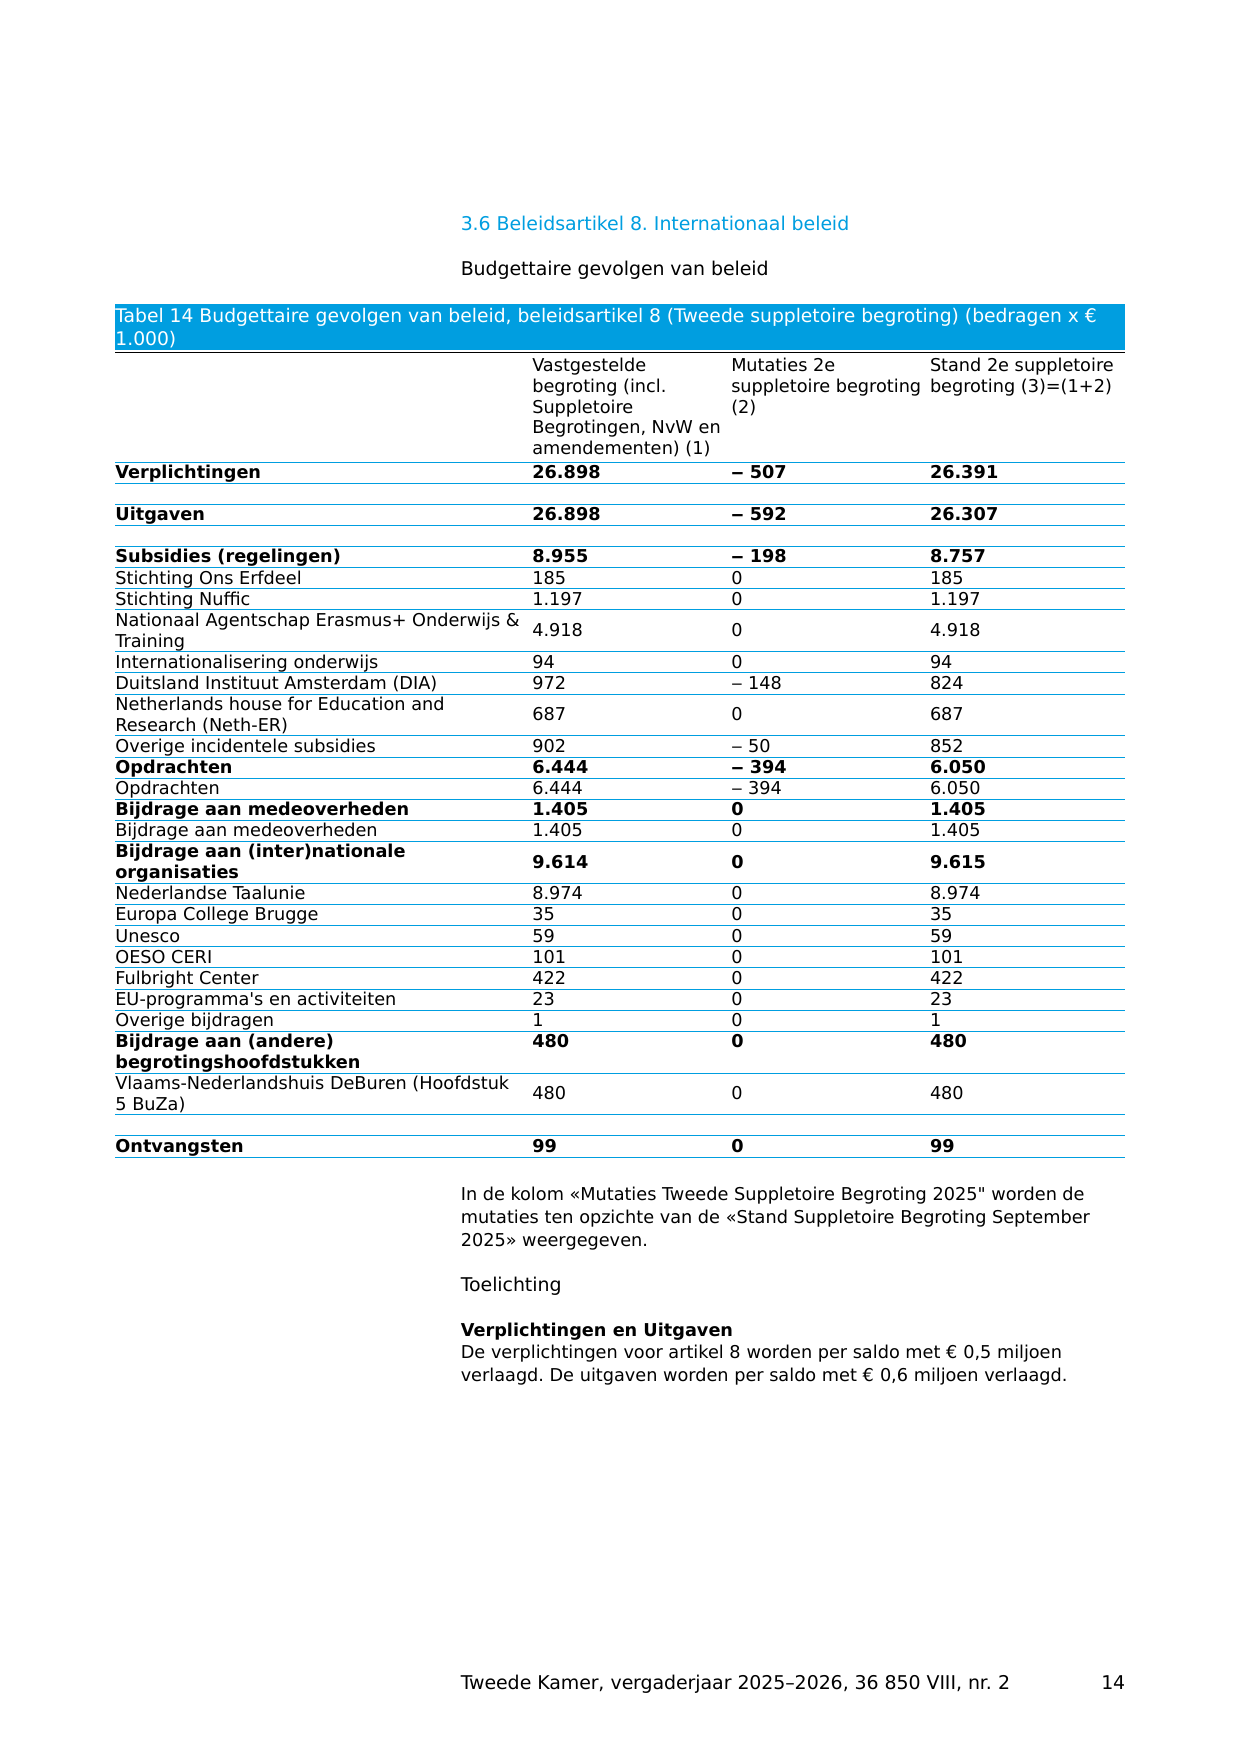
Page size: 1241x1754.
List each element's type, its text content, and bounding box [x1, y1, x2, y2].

table_cell 94 [927, 652, 1125, 672]
table_cell Overige bijdragen [115, 1011, 529, 1031]
table_cell Internationalisering onderwijs [115, 652, 529, 672]
table_cell 8.955 [529, 547, 728, 567]
table_cell 1.405 [529, 821, 728, 841]
table_cell [115, 353, 529, 461]
table_cell 8.974 [927, 884, 1125, 904]
table_cell 0 [728, 568, 927, 588]
table_cell [927, 484, 1125, 504]
table_cell [529, 526, 728, 546]
table_cell 9.615 [927, 842, 1125, 883]
table_cell 8.757 [927, 547, 1125, 567]
table_cell Bijdrage aan medeoverheden [115, 821, 529, 841]
table_cell 480 [927, 1032, 1125, 1072]
table_cell 23 [529, 990, 728, 1009]
table_cell Stichting Ons Erfdeel [115, 568, 529, 588]
table_cell 59 [927, 926, 1125, 946]
table_cell ‒ 148 [728, 673, 927, 693]
table_cell 0 [728, 905, 927, 925]
table_cell 26.307 [927, 505, 1125, 525]
table_cell 185 [927, 568, 1125, 588]
table_cell OESO CERI [115, 947, 529, 967]
table_cell ‒ 592 [728, 505, 927, 525]
table_cell 4.918 [529, 610, 728, 651]
table_cell Opdrachten [115, 779, 529, 799]
table_cell 35 [529, 905, 728, 925]
title Budgettaire gevolgen van beleid [461, 258, 1125, 280]
table_cell [115, 1115, 529, 1135]
table_cell 1.197 [529, 589, 728, 609]
table_cell Bijdrage aan (andere) begrotingshoofdstukken [115, 1032, 529, 1072]
text Verplichtingen en Uitgaven De verplichtingen voor artikel 8 worden per saldo met € 0,5 miljoen verlaagd. De uitgaven worden per saldo met € 0,6 miljoen verlaagd. [461, 1318, 1125, 1386]
table_cell 480 [529, 1074, 728, 1114]
table_cell Opdrachten [115, 758, 529, 777]
table_cell Unesco [115, 926, 529, 946]
table_cell 0 [728, 884, 927, 904]
table_cell 6.050 [927, 779, 1125, 799]
table_cell 94 [529, 652, 728, 672]
table_cell Vlaams-Nederlandshuis DeBuren (Hoofdstuk 5 BuZa) [115, 1074, 529, 1114]
table_cell 0 [728, 695, 927, 735]
table_cell [728, 526, 927, 546]
table_cell 0 [728, 652, 927, 672]
table_cell ‒ 394 [728, 758, 927, 777]
table_cell 0 [728, 610, 927, 651]
table_cell 101 [927, 947, 1125, 967]
table_cell EU-programma's en activiteiten [115, 990, 529, 1009]
table_cell Mutaties 2e suppletoire begroting (2) [728, 353, 927, 461]
table_cell Nederlandse Taalunie [115, 884, 529, 904]
table_cell 101 [529, 947, 728, 967]
table_cell Overige incidentele subsidies [115, 736, 529, 756]
table_cell ‒ 507 [728, 463, 927, 482]
table_cell 852 [927, 736, 1125, 756]
table_cell Uitgaven [115, 505, 529, 525]
table_cell Subsidies (regelingen) [115, 547, 529, 567]
table_cell 0 [728, 968, 927, 988]
table_cell 1 [529, 1011, 728, 1031]
table_cell 0 [728, 821, 927, 841]
table_cell Stichting Nuffic [115, 589, 529, 609]
table_cell 480 [927, 1074, 1125, 1114]
table_cell Verplichtingen [115, 463, 529, 482]
title Toelichting [461, 1274, 1125, 1318]
table_cell Vastgestelde begroting (incl. Suppletoire Begrotingen, NvW en amendementen) (1) [529, 353, 728, 461]
table_cell [728, 1115, 927, 1135]
table_cell 0 [728, 842, 927, 883]
table_cell Ontvangsten [115, 1136, 529, 1157]
table_cell [927, 1115, 1125, 1135]
table_cell 99 [529, 1136, 728, 1157]
table_cell 0 [728, 947, 927, 967]
table_cell Stand 2e suppletoire begroting (3)=(1+2) [927, 353, 1125, 461]
table_cell 1.405 [529, 800, 728, 820]
table_cell 687 [529, 695, 728, 735]
text In de kolom «Mutaties Tweede Suppletoire Begroting 2025" worden de mutaties ten opzichte van de «Stand Suppletoire Begroting September 2025» weergegeven. [461, 1182, 1125, 1251]
table_cell 26.391 [927, 463, 1125, 482]
table_cell ‒ 198 [728, 547, 927, 567]
table_cell 1.405 [927, 821, 1125, 841]
table_cell 422 [529, 968, 728, 988]
table_cell 26.898 [529, 463, 728, 482]
table_cell Fulbright Center [115, 968, 529, 988]
table_cell 0 [728, 1011, 927, 1031]
table_cell 687 [927, 695, 1125, 735]
table_cell 26.898 [529, 505, 728, 525]
table_cell 6.444 [529, 779, 728, 799]
table_cell 23 [927, 990, 1125, 1009]
table_cell 6.444 [529, 758, 728, 777]
table_cell 59 [529, 926, 728, 946]
table_cell 1.405 [927, 800, 1125, 820]
table_cell Nationaal Agentschap Erasmus+ Onderwijs & Training [115, 610, 529, 651]
table_cell 0 [728, 926, 927, 946]
table_cell 99 [927, 1136, 1125, 1157]
table_cell 4.918 [927, 610, 1125, 651]
table_cell 8.974 [529, 884, 728, 904]
table_cell 0 [728, 990, 927, 1009]
table_cell 1.197 [927, 589, 1125, 609]
table_cell 0 [728, 1074, 927, 1114]
table_cell [115, 484, 529, 504]
table_cell Bijdrage aan medeoverheden [115, 800, 529, 820]
table_cell 824 [927, 673, 1125, 693]
table_cell [728, 484, 927, 504]
table_cell 35 [927, 905, 1125, 925]
table_cell Netherlands house for Education and Research (Neth-ER) [115, 695, 529, 735]
table_cell 0 [728, 800, 927, 820]
table_cell [529, 484, 728, 504]
table_cell Duitsland Instituut Amsterdam (DIA) [115, 673, 529, 693]
table_cell [115, 526, 529, 546]
table_cell ‒ 394 [728, 779, 927, 799]
table_cell 0 [728, 589, 927, 609]
table_cell 6.050 [927, 758, 1125, 777]
table_cell 972 [529, 673, 728, 693]
table_cell 902 [529, 736, 728, 756]
table_cell 1 [927, 1011, 1125, 1031]
table_cell 480 [529, 1032, 728, 1072]
table_cell [927, 526, 1125, 546]
table_cell 9.614 [529, 842, 728, 883]
table_cell 422 [927, 968, 1125, 988]
title 3.6 Beleidsartikel 8. Internationaal beleid [461, 213, 1125, 235]
table_cell 0 [728, 1032, 927, 1072]
table_cell [529, 1115, 728, 1135]
table_cell 0 [728, 1136, 927, 1157]
table_cell ‒ 50 [728, 736, 927, 756]
table_cell 185 [529, 568, 728, 588]
table_cell Bijdrage aan (inter)nationale organisaties [115, 842, 529, 883]
table_cell Europa College Brugge [115, 905, 529, 925]
